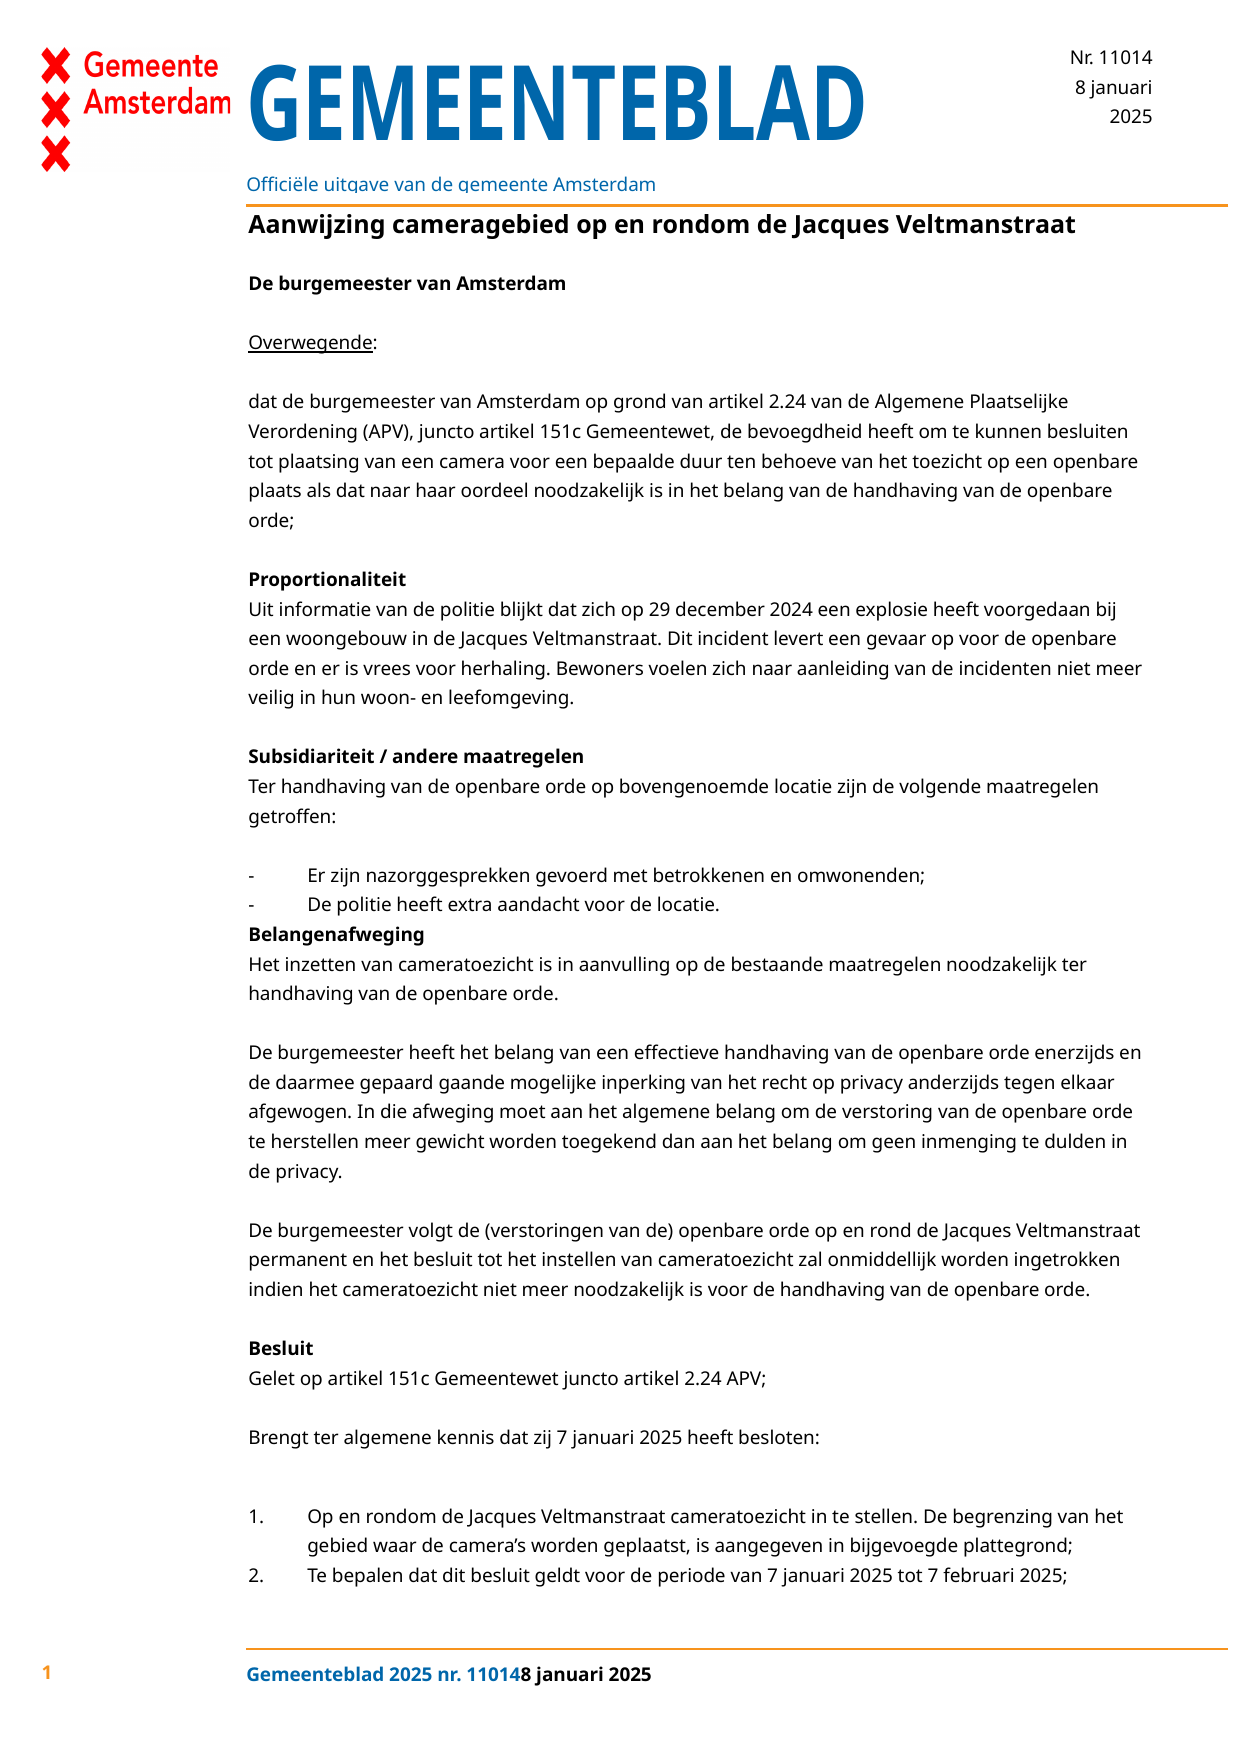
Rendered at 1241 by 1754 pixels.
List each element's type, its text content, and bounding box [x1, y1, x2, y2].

text Gelet op artikel 151c Gemeentewet juncto artikel 2.24 APV; [248, 1365, 1152, 1391]
picture [41, 47, 231, 172]
text Subsidiariteit / andere maatregelen [248, 744, 1152, 769]
text Uit informatie van de politie blijkt dat zich op 29 december 2024 een explosie heeft voorgedaan bij een woongebouw in de Jacques Veltmanstraat. Dit incident levert een gevaar op voor de openbare orde en er is vrees voor herhaling. Bewoners voelen zich naar aanleiding van de incidenten niet meer veilig in hun woon- en leefomgeving. [248, 596, 1152, 710]
text Belangenafweging [248, 921, 1152, 947]
text Brengt ter algemene kennis dat zij 7 januari 2025 heeft besloten: [248, 1424, 1152, 1450]
text Overwegende: [248, 329, 1152, 355]
list Op en rondom de Jacques Veltmanstraat cameratoezicht in te stellen. De begrenzing van het gebied waar de camera’s worden geplaatst, is aangegeven in bijgevoegde plattegrond; [248, 1503, 1152, 1558]
text Proportionaliteit [248, 566, 1152, 592]
text Ter handhaving van de openbare orde op bovengenoemde locatie zijn de volgende maatregelen getroffen: [248, 773, 1152, 828]
list Er zijn nazorggesprekken gevoerd met betrokkenen en omwonenden; [248, 862, 1152, 888]
list Te bepalen dat dit besluit geldt voor de periode van 7 januari 2025 tot 7 februari 2025; [248, 1562, 1152, 1588]
list De politie heeft extra aandacht voor de locatie. [248, 892, 1152, 917]
text De burgemeester heeft het belang van een effectieve handhaving van de openbare orde enerzijds en de daarmee gepaard gaande mogelijke inperking van het recht op privacy anderzijds tegen elkaar afgewogen. In die afweging moet aan het algemene belang om de verstoring van de openbare orde te herstellen meer gewicht worden toegekend dan aan het belang om geen inmenging te dulden in de privacy. [248, 1039, 1152, 1183]
text Aanwijzing cameragebied op en rondom de Jacques Veltmanstraat [248, 207, 1152, 241]
text Het inzetten van cameratoezicht is in aanvulling op de bestaande maatregelen noodzakelijk ter handhaving van de openbare orde. [248, 951, 1152, 1006]
text De burgemeester van Amsterdam [248, 270, 1152, 296]
text dat de burgemeester van Amsterdam op grond van artikel 2.24 van de Algemene Plaatselijke Verordening (APV), juncto artikel 151c Gemeentewet, de bevoegdheid heeft om te kunnen besluiten tot plaatsing van een camera voor een bepaalde duur ten behoeve van het toezicht op een openbare plaats als dat naar haar oordeel noodzakelijk is in het belang van de handhaving van de openbare orde; [248, 389, 1152, 533]
text Besluit [248, 1335, 1152, 1361]
text De burgemeester volgt de (verstoringen van de) openbare orde op en rond de Jacques Veltmanstraat permanent en het besluit tot het instellen van cameratoezicht zal onmiddellijk worden ingetrokken indien het cameratoezicht niet meer noodzakelijk is voor de handhaving van de openbare orde. [248, 1217, 1152, 1302]
